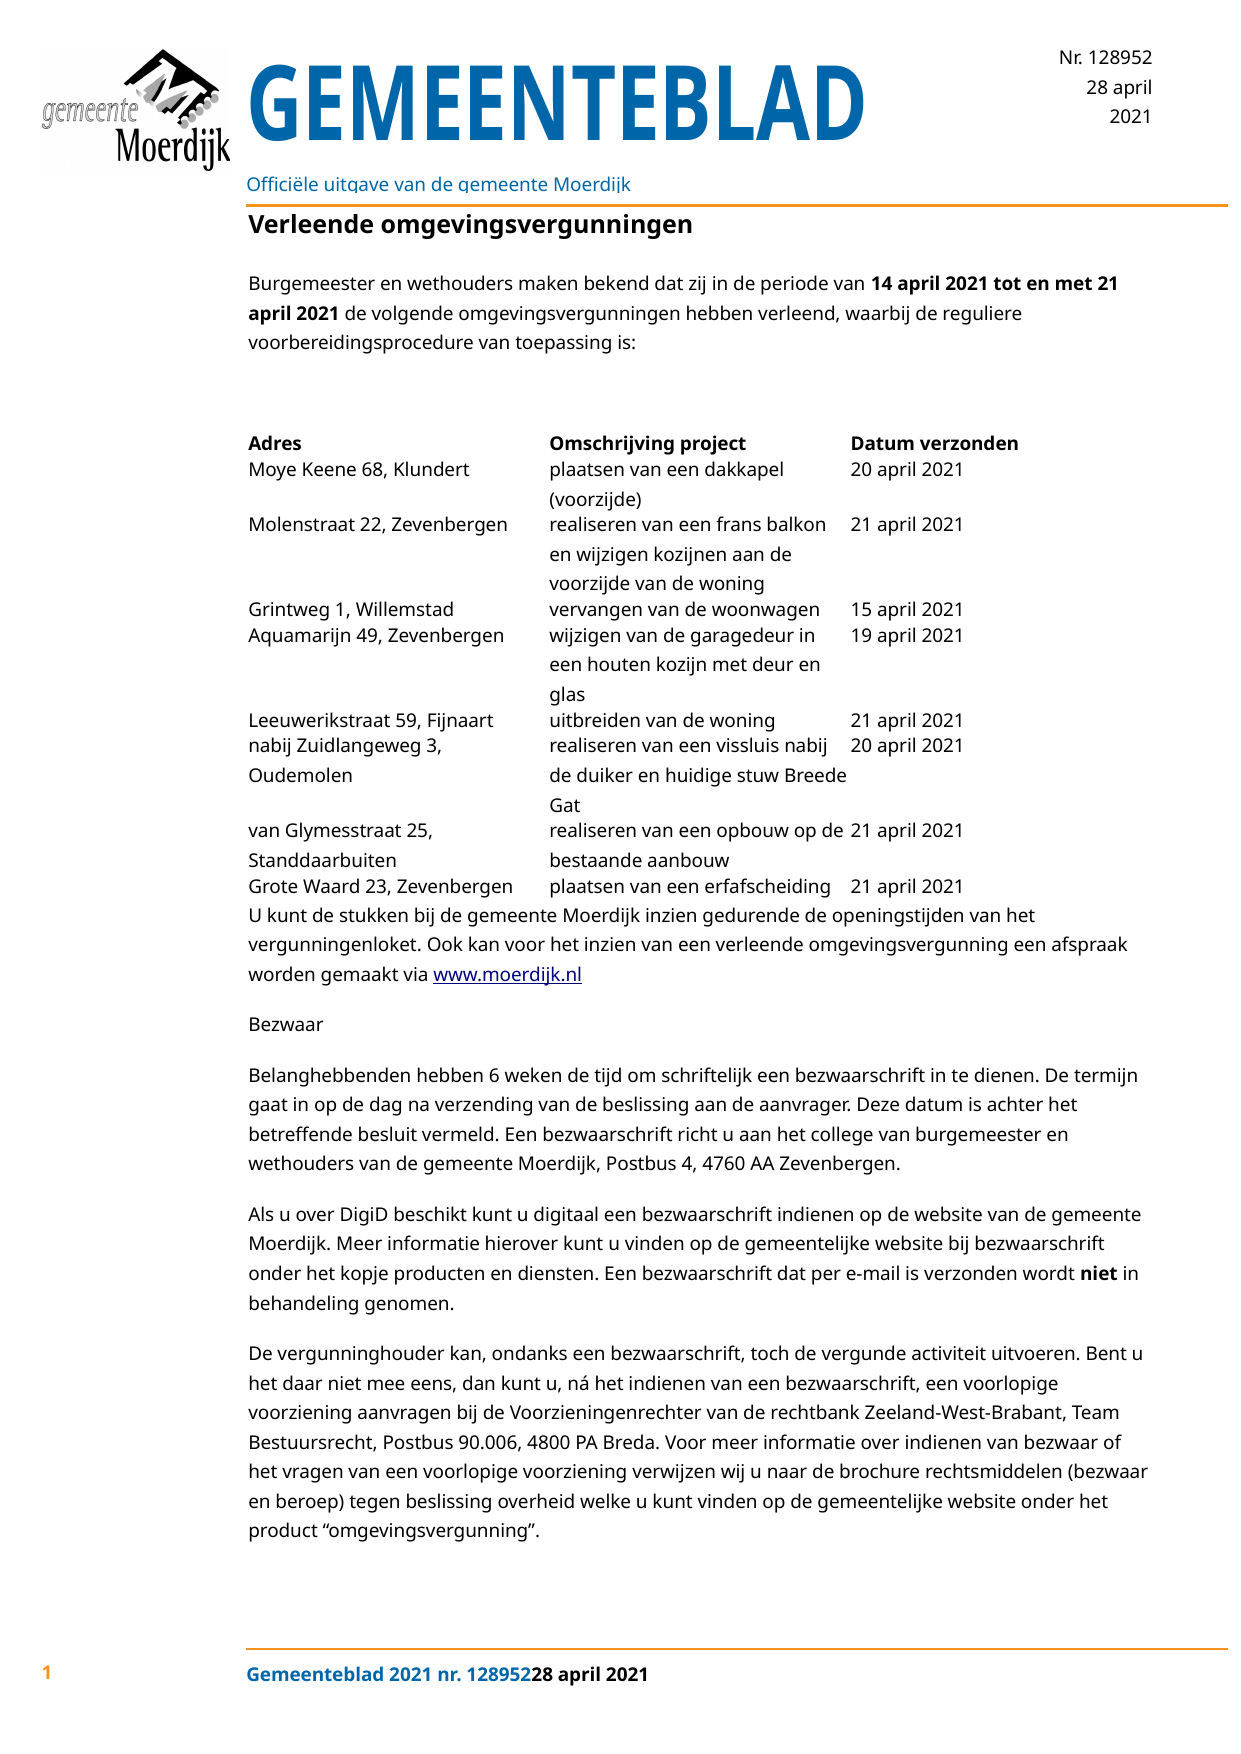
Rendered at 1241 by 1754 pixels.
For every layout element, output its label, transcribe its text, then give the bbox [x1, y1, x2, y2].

table_cell Grintweg 1, Willemstad [248, 596, 549, 622]
table_cell plaatsen van een dakkapel (voorzijde) [549, 456, 850, 511]
text De vergunninghouder kan, ondanks een bezwaarschrift, toch de vergunde activiteit uitvoeren. Bent u het daar niet mee eens, dan kunt u, ná het indienen van een bezwaarschrift, een voorlopige voorziening aanvragen bij de Voorzieningenrechter van de rechtbank Zeeland-West-Brabant, Team Bestuursrecht, Postbus 90.006, 4800 PA Breda. Voor meer informatie over indienen van bezwaar of het vragen van een voorlopige voorziening verwijzen wij u naar de brochure rechtsmiddelen (bezwaar en beroep) tegen beslissing overheid welke u kunt vinden op de gemeentelijke website onder het product “omgevingsvergunning”. [248, 1340, 1152, 1543]
table_cell uitbreiden van de woning [549, 707, 850, 733]
table_cell 15 april 2021 [850, 596, 1152, 622]
table_header Adres [248, 430, 549, 456]
table_cell plaatsen van een erfafscheiding [549, 873, 850, 899]
table_cell Aquamarijn 49, Zevenbergen [248, 622, 549, 707]
text Belanghebbenden hebben 6 weken de tijd om schriftelijk een bezwaarschrift in te dienen. De termijn gaat in op de dag na verzending van de beslissing aan de aanvrager. Deze datum is achter het betreffende besluit vermeld. Een bezwaarschrift richt u aan het college van burgemeester en wethouders van de gemeente Moerdijk, Postbus 4, 4760 AA Zevenbergen. [248, 1062, 1152, 1176]
text Als u over DigiD beschikt kunt u digitaal een bezwaarschrift indienen op de website van de gemeente Moerdijk. Meer informatie hierover kunt u vinden op de gemeentelijke website bij bezwaarschrift onder het kopje producten en diensten. Een bezwaarschrift dat per e-mail is verzonden wordt niet in behandeling genomen. [248, 1201, 1152, 1316]
picture [41, 47, 231, 172]
table_cell wijzigen van de garagedeur in een houten kozijn met deur en glas [549, 622, 850, 707]
table_cell Molenstraat 22, Zevenbergen [248, 511, 549, 596]
table_cell 21 april 2021 [850, 873, 1152, 899]
table_cell 20 april 2021 [850, 456, 1152, 511]
table_cell realiseren van een frans balkon en wijzigen kozijnen aan de voorzijde van de woning [549, 511, 850, 596]
table_header Datum verzonden [850, 430, 1152, 456]
table_cell realiseren van een vissluis nabij de duiker en huidige stuw Breede Gat [549, 733, 850, 818]
table_cell Grote Waard 23, Zevenbergen [248, 873, 549, 899]
text Burgemeester en wethouders maken bekend dat zij in de periode van 14 april 2021 tot en met 21 april 2021 de volgende omgevingsvergunningen hebben verleend, waarbij de reguliere voorbereidingsprocedure van toepassing is: [248, 270, 1152, 355]
table_cell 21 april 2021 [850, 707, 1152, 733]
text Bezwaar [248, 1011, 1152, 1037]
table_cell 21 april 2021 [850, 818, 1152, 873]
table_cell nabij Zuidlangeweg 3, Oudemolen [248, 733, 549, 818]
table_header Omschrijving project [549, 430, 850, 456]
table_cell 21 april 2021 [850, 511, 1152, 596]
text U kunt de stukken bij de gemeente Moerdijk inzien gedurende de openingstijden van het vergunningenloket. Ook kan voor het inzien van een verleende omgevingsvergunning een afspraak worden gemaakt via www.moerdijk.nl [248, 902, 1152, 987]
table_cell van Glymesstraat 25, Standdaarbuiten [248, 818, 549, 873]
text Verleende omgevingsvergunningen [248, 207, 1152, 241]
table_cell realiseren van een opbouw op de bestaande aanbouw [549, 818, 850, 873]
table_cell Moye Keene 68, Klundert [248, 456, 549, 511]
table_cell Leeuwerikstraat 59, Fijnaart [248, 707, 549, 733]
table_cell 20 april 2021 [850, 733, 1152, 818]
table_cell vervangen van de woonwagen [549, 596, 850, 622]
table_cell 19 april 2021 [850, 622, 1152, 707]
